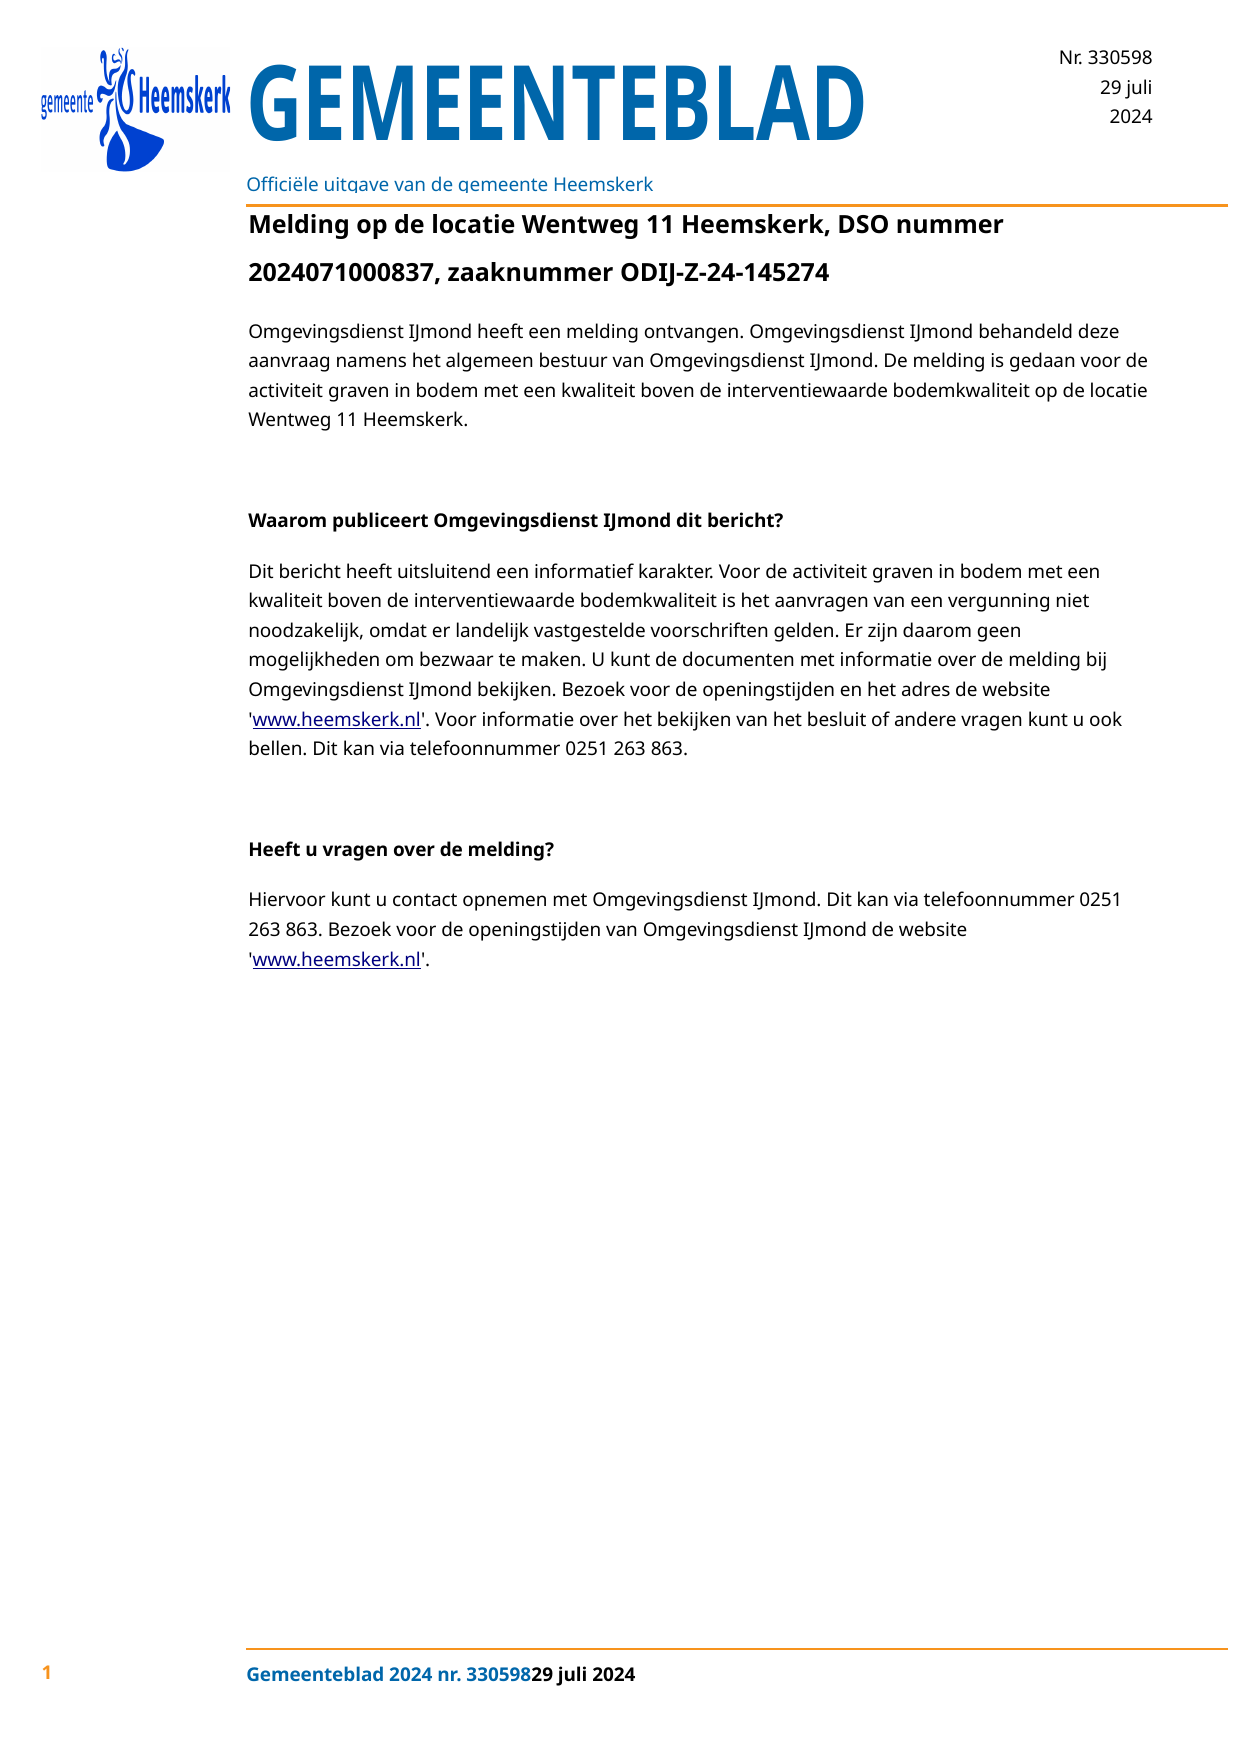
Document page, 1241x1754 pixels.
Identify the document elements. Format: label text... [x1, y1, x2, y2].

picture [41, 47, 231, 172]
text Waarom publiceert Omgevingsdienst IJmond dit bericht? [248, 507, 1152, 533]
text Hiervoor kunt u contact opnemen met Omgevingsdienst IJmond. Dit kan via telefoonnummer 0251 263 863. Bezoek voor de openingstijden van Omgevingsdienst IJmond de website 'www.heemskerk.nl'. [248, 887, 1152, 972]
text Omgevingsdienst IJmond heeft een melding ontvangen. Omgevingsdienst IJmond behandeld deze aanvraag namens het algemeen bestuur van Omgevingsdienst IJmond. De melding is gedaan voor de activiteit graven in bodem met een kwaliteit boven de interventiewaarde bodemkwaliteit op de locatie Wentweg 11 Heemskerk. [248, 318, 1152, 432]
text Dit bericht heeft uitsluitend een informatief karakter. Voor de activiteit graven in bodem met een kwaliteit boven de interventiewaarde bodemkwaliteit is het aanvragen van een vergunning niet noodzakelijk, omdat er landelijk vastgestelde voorschriften gelden. Er zijn daarom geen mogelijkheden om bezwaar te maken. U kunt de documenten met informatie over de melding bij Omgevingsdienst IJmond bekijken. Bezoek voor de openingstijden en het adres de website 'www.heemskerk.nl'. Voor informatie over het bekijken van het besluit of andere vragen kunt u ook bellen. Dit kan via telefoonnummer 0251 263 863. [248, 558, 1152, 761]
text Melding op de locatie Wentweg 11 Heemskerk, DSO nummer 2024071000837, zaaknummer ODIJ-Z-24-145274 [248, 207, 1152, 288]
text Heeft u vragen over de melding? [248, 836, 1152, 862]
